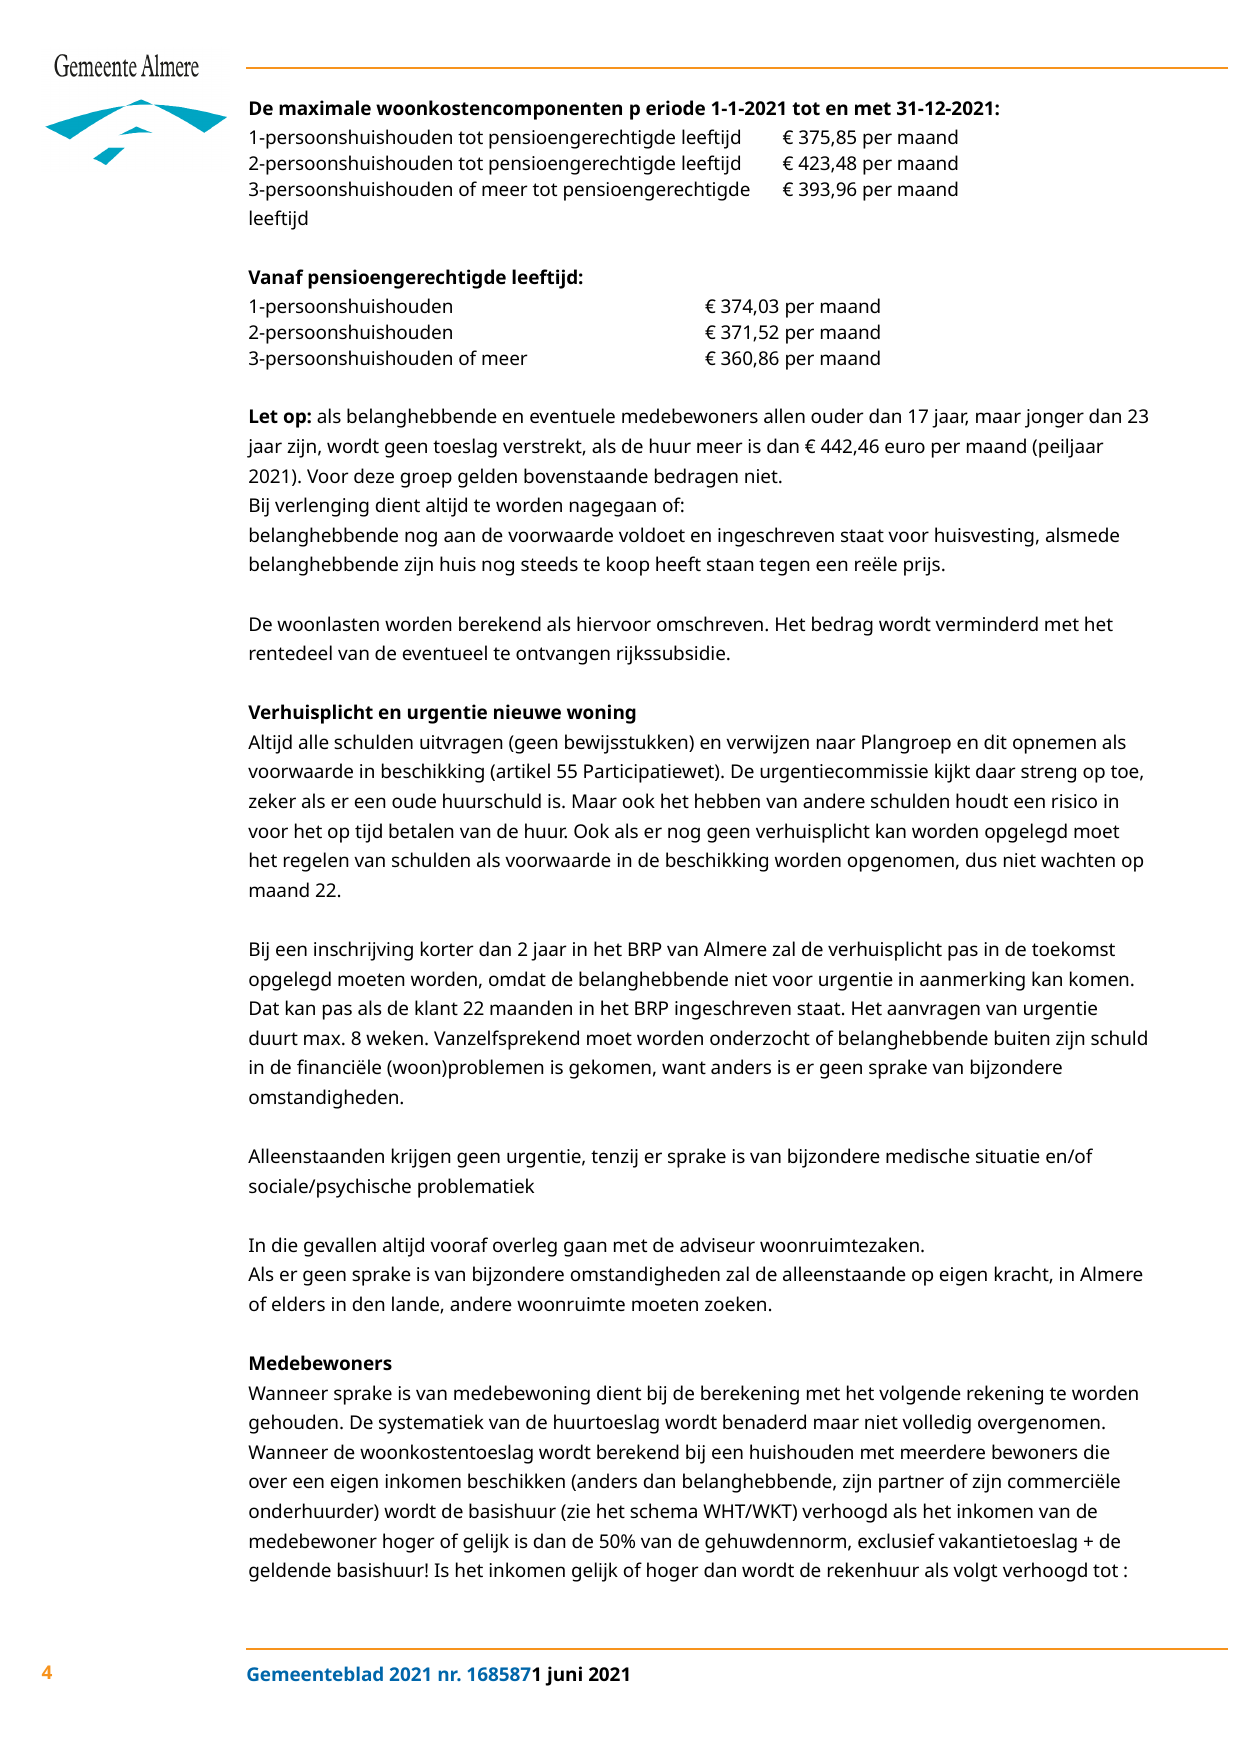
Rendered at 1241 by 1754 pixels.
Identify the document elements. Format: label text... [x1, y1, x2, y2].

text belanghebbende nog aan de voorwaarde voldoet en ingeschreven staat voor huisvesting, alsmede [248, 522, 1152, 548]
text Wanneer sprake is van medebewoning dient bij de berekening met het volgende rekening te worden gehouden. De systematiek van de huurtoeslag wordt benaderd maar niet volledig overgenomen. [248, 1380, 1152, 1435]
text Let op: als belanghebbende en eventuele medebewoners allen ouder dan 17 jaar, maar jonger dan 23 jaar zijn, wordt geen toeslag verstrekt, als de huur meer is dan € 442,46 euro per maand (peiljaar 2021). Voor deze groep gelden bovenstaande bedragen niet. [248, 404, 1152, 489]
table_cell € 393,96 per maand [783, 176, 1152, 231]
text Altijd alle schulden uitvragen (geen bewijsstukken) en verwijzen naar Plangroep en dit opnemen als voorwaarde in beschikking (artikel 55 Participatiewet). De urgentiecommissie kijkt daar streng op toe, zeker als er een oude huurschuld is. Maar ook het hebben van andere schulden houdt een risico in voor het op tijd betalen van de huur. Ook als er nog geen verhuisplicht kan worden opgelegd moet het regelen van schulden als voorwaarde in de beschikking worden opgenomen, dus niet wachten op maand 22. [248, 729, 1152, 903]
text Bij verlenging dient altijd te worden nagegaan of: [248, 492, 1152, 518]
text In die gevallen altijd vooraf overleg gaan met de adviseur woonruimtezaken. [248, 1232, 1152, 1258]
table_header 1-persoonshuishouden [248, 294, 705, 319]
text Alleenstaanden krijgen geen urgentie, tenzij er sprake is van bijzondere medische situatie en/of sociale/psychische problematiek [248, 1143, 1152, 1199]
table_header 1-persoonshuishouden tot pensioengerechtigde leeftijd [248, 125, 782, 150]
text Vanaf pensioengerechtigde leeftijd: [248, 264, 1152, 290]
text De woonlasten worden berekend als hiervoor omschreven. Het bedrag wordt verminderd met het rentedeel van de eventueel te ontvangen rijkssubsidie. [248, 611, 1152, 666]
text Wanneer de woonkostentoeslag wordt berekend bij een huishouden met meerdere bewoners die over een eigen inkomen beschikken (anders dan belanghebbende, zijn partner of zijn commerciële onderhuurder) wordt de basishuur (zie het schema WHT/WKT) verhoogd als het inkomen van de medebewoner hoger of gelijk is dan de 50% van de gehuwdennorm, exclusief vakantietoeslag + de geldende basishuur! Is het inkomen gelijk of hoger dan wordt de rekenhuur als volgt verhoogd tot : [248, 1439, 1152, 1583]
table_cell € 423,48 per maand [783, 150, 1152, 176]
text Verhuisplicht en urgentie nieuwe woning [248, 699, 1152, 725]
text De maximale woonkostencomponenten p eriode 1-1-2021 tot en met 31-12-2021: [248, 95, 1152, 121]
table_cell 3-persoonshuishouden of meer tot pensioengerechtigde leeftijd [248, 176, 782, 231]
text Als er geen sprake is van bijzondere omstandigheden zal de alleenstaande op eigen kracht, in Almere of elders in den lande, andere woonruimte moeten zoeken. [248, 1262, 1152, 1317]
text Medebewoners [248, 1350, 1152, 1376]
table_cell 2-persoonshuishouden tot pensioengerechtigde leeftijd [248, 150, 782, 176]
text belanghebbende zijn huis nog steeds te koop heeft staan tegen een reële prijs. [248, 552, 1152, 577]
table_header € 375,85 per maand [783, 125, 1152, 150]
table_cell 2-persoonshuishouden [248, 320, 705, 345]
table_cell € 360,86 per maand [705, 345, 1152, 371]
picture [41, 47, 231, 172]
table_cell 3-persoonshuishouden of meer [248, 345, 705, 371]
text Bij een inschrijving korter dan 2 jaar in het BRP van Almere zal de verhuisplicht pas in de toekomst opgelegd moeten worden, omdat de belanghebbende niet voor urgentie in aanmerking kan komen. Dat kan pas als de klant 22 maanden in het BRP ingeschreven staat. Het aanvragen van urgentie duurt max. 8 weken. Vanzelfsprekend moet worden onderzocht of belanghebbende buiten zijn schuld in de financiële (woon)problemen is gekomen, want anders is er geen sprake van bijzondere omstandigheden. [248, 936, 1152, 1110]
table_cell € 371,52 per maand [705, 320, 1152, 345]
table_header € 374,03 per maand [705, 294, 1152, 319]
